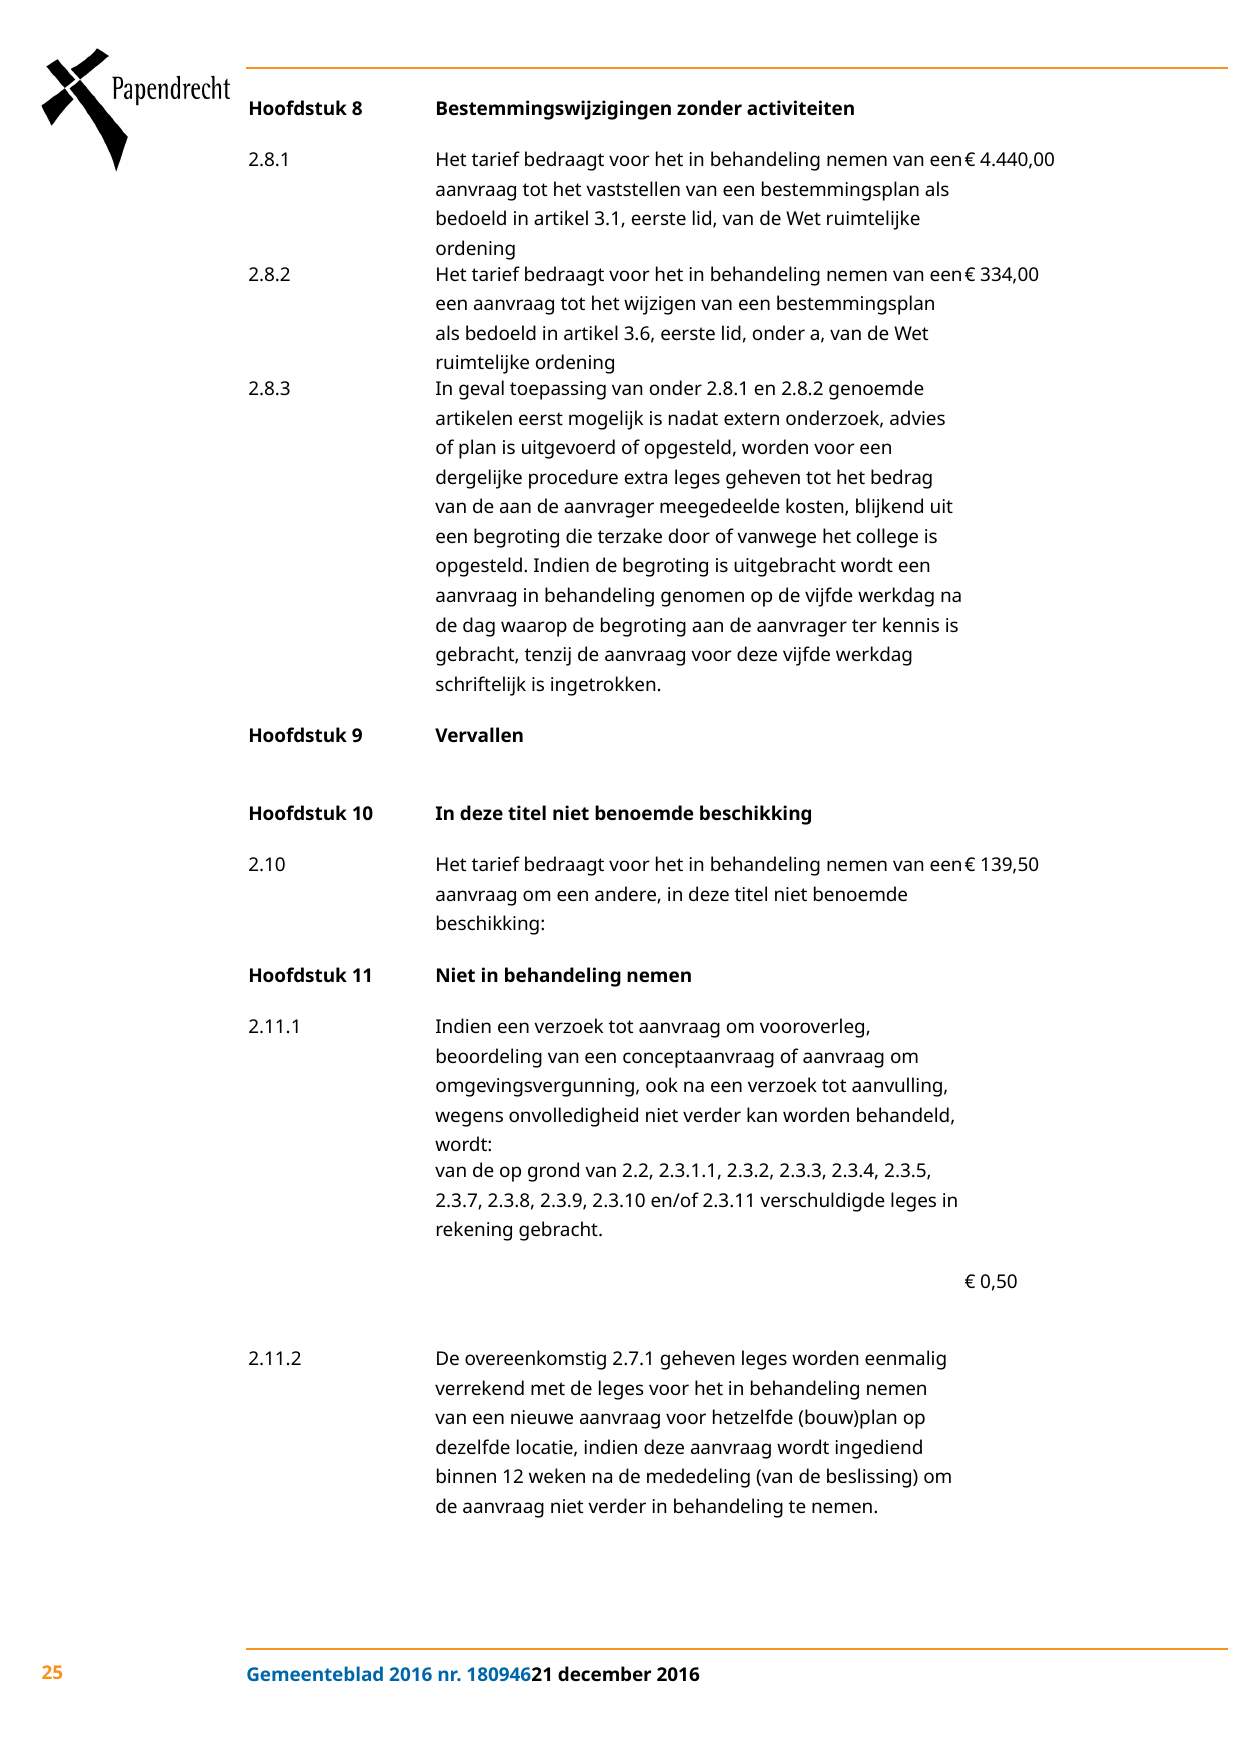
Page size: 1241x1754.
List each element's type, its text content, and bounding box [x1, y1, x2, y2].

table_cell [435, 774, 964, 800]
table_cell Niet in behandeling nemen [435, 962, 964, 987]
table_cell [435, 748, 964, 774]
table_cell [435, 121, 964, 146]
table_cell [964, 988, 1152, 1013]
table_cell [964, 1013, 1152, 1157]
table_cell Het tarief bedraagt voor het in behandeling nemen van een aanvraag tot het vaststellen van een bestemmingsplan als bedoeld in artikel 3.1, eerste lid, van de Wet ruimtelijke ordening [435, 146, 964, 261]
table_cell [964, 825, 1152, 851]
table_cell [964, 1570, 1152, 1596]
table_cell [435, 1319, 964, 1345]
table_cell van de op grond van 2.2, 2.3.1.1, 2.3.2, 2.3.3, 2.3.4, 2.3.5, 2.3.7, 2.3.8, 2.3.9, 2.3.10 en/of 2.3.11 verschuldigde leges in rekening gebracht. [435, 1157, 964, 1242]
table_cell In geval toepassing van onder 2.8.1 en 2.8.2 genoemde artikelen eerst mogelijk is nadat extern onderzoek, advies of plan is uitgevoerd of opgesteld, worden voor een dergelijke procedure extra leges geheven tot het bedrag van de aan de aanvrager meegedeelde kosten, blijkend uit een begroting die terzake door of vanwege het college is opgesteld. Indien de begroting is uitgebracht wordt een aanvraag in behandeling genomen op de vijfde werkdag na de dag waarop de begroting aan de aanvrager ter kennis is gebracht, tenzij de aanvraag voor deze vijfde werkdag schriftelijk is ingetrokken. [435, 375, 964, 697]
table_cell [435, 988, 964, 1013]
table_cell [964, 1319, 1152, 1345]
table_cell [435, 936, 964, 962]
table_cell 2.8.3 [248, 375, 435, 697]
table_cell [964, 1242, 1152, 1268]
table_cell [435, 697, 964, 722]
table_cell 2.8.2 [248, 261, 435, 375]
table_cell € 334,00 [964, 261, 1152, 375]
table_cell [435, 1519, 964, 1544]
table_cell € 139,50 [964, 851, 1152, 936]
table_cell [964, 723, 1152, 748]
table_cell Het tarief bedraagt voor het in behandeling nemen van een een aanvraag tot het wijzigen van een bestemmingsplan als bedoeld in artikel 3.6, eerste lid, onder a, van de Wet ruimtelijke ordening [435, 261, 964, 375]
table_cell [248, 748, 435, 774]
table_cell [964, 1157, 1152, 1242]
table_cell [435, 825, 964, 851]
table_cell In deze titel niet benoemde beschikking [435, 800, 964, 825]
table_cell Bestemmingswijzigingen zonder activiteiten [435, 95, 964, 121]
table_cell [248, 1570, 435, 1596]
table_cell [964, 1545, 1152, 1570]
table_cell [964, 697, 1152, 722]
table_cell € 4.440,00 [964, 146, 1152, 261]
table_cell [435, 1294, 964, 1319]
table_cell [964, 962, 1152, 987]
table_cell Indien een verzoek tot aanvraag om vooroverleg, beoordeling van een conceptaanvraag of aanvraag om omgevingsvergunning, ook na een verzoek tot aanvulling, wegens onvolledigheid niet verder kan worden behandeld, wordt: [435, 1013, 964, 1157]
table_cell [248, 697, 435, 722]
table_cell [964, 936, 1152, 962]
table_cell [248, 825, 435, 851]
table_cell Hoofdstuk 11 [248, 962, 435, 987]
table_cell [435, 1570, 964, 1596]
table_cell [248, 774, 435, 800]
table_cell [248, 1242, 435, 1268]
table_cell € 0,50 [964, 1268, 1152, 1294]
table_cell Hoofdstuk 9 [248, 723, 435, 748]
table_cell 2.10 [248, 851, 435, 936]
table_cell [435, 1545, 964, 1570]
table_cell [248, 1519, 435, 1544]
table_cell De overeenkomstig 2.7.1 geheven leges worden eenmalig verrekend met de leges voor het in behandeling nemen van een nieuwe aanvraag voor hetzelfde (bouw)plan op dezelfde locatie, indien deze aanvraag wordt ingediend binnen 12 weken na de mededeling (van de beslissing) om de aanvraag niet verder in behandeling te nemen. [435, 1345, 964, 1519]
table_cell [248, 1545, 435, 1570]
table_cell [964, 1519, 1152, 1544]
table_cell [248, 121, 435, 146]
table_cell Hoofdstuk 8 [248, 95, 435, 121]
table_cell [248, 936, 435, 962]
table_cell Hoofdstuk 10 [248, 800, 435, 825]
table_cell 2.8.1 [248, 146, 435, 261]
table_cell 2.11.1 [248, 1013, 435, 1157]
table_cell [964, 748, 1152, 774]
table_cell [964, 121, 1152, 146]
table_cell [964, 774, 1152, 800]
table_cell [435, 1242, 964, 1268]
table_cell [435, 1268, 964, 1294]
table_cell [248, 1157, 435, 1242]
table_cell [248, 988, 435, 1013]
table_cell [248, 1268, 435, 1294]
table_cell [248, 1294, 435, 1319]
table_cell [964, 800, 1152, 825]
table_cell Vervallen [435, 723, 964, 748]
table_cell [248, 1319, 435, 1345]
table_cell [964, 375, 1152, 697]
table_cell Het tarief bedraagt voor het in behandeling nemen van een aanvraag om een andere, in deze titel niet benoemde beschikking: [435, 851, 964, 936]
table_cell [964, 1345, 1152, 1519]
table_cell [964, 1294, 1152, 1319]
table_cell [964, 95, 1152, 121]
table_cell 2.11.2 [248, 1345, 435, 1519]
picture [41, 47, 231, 172]
